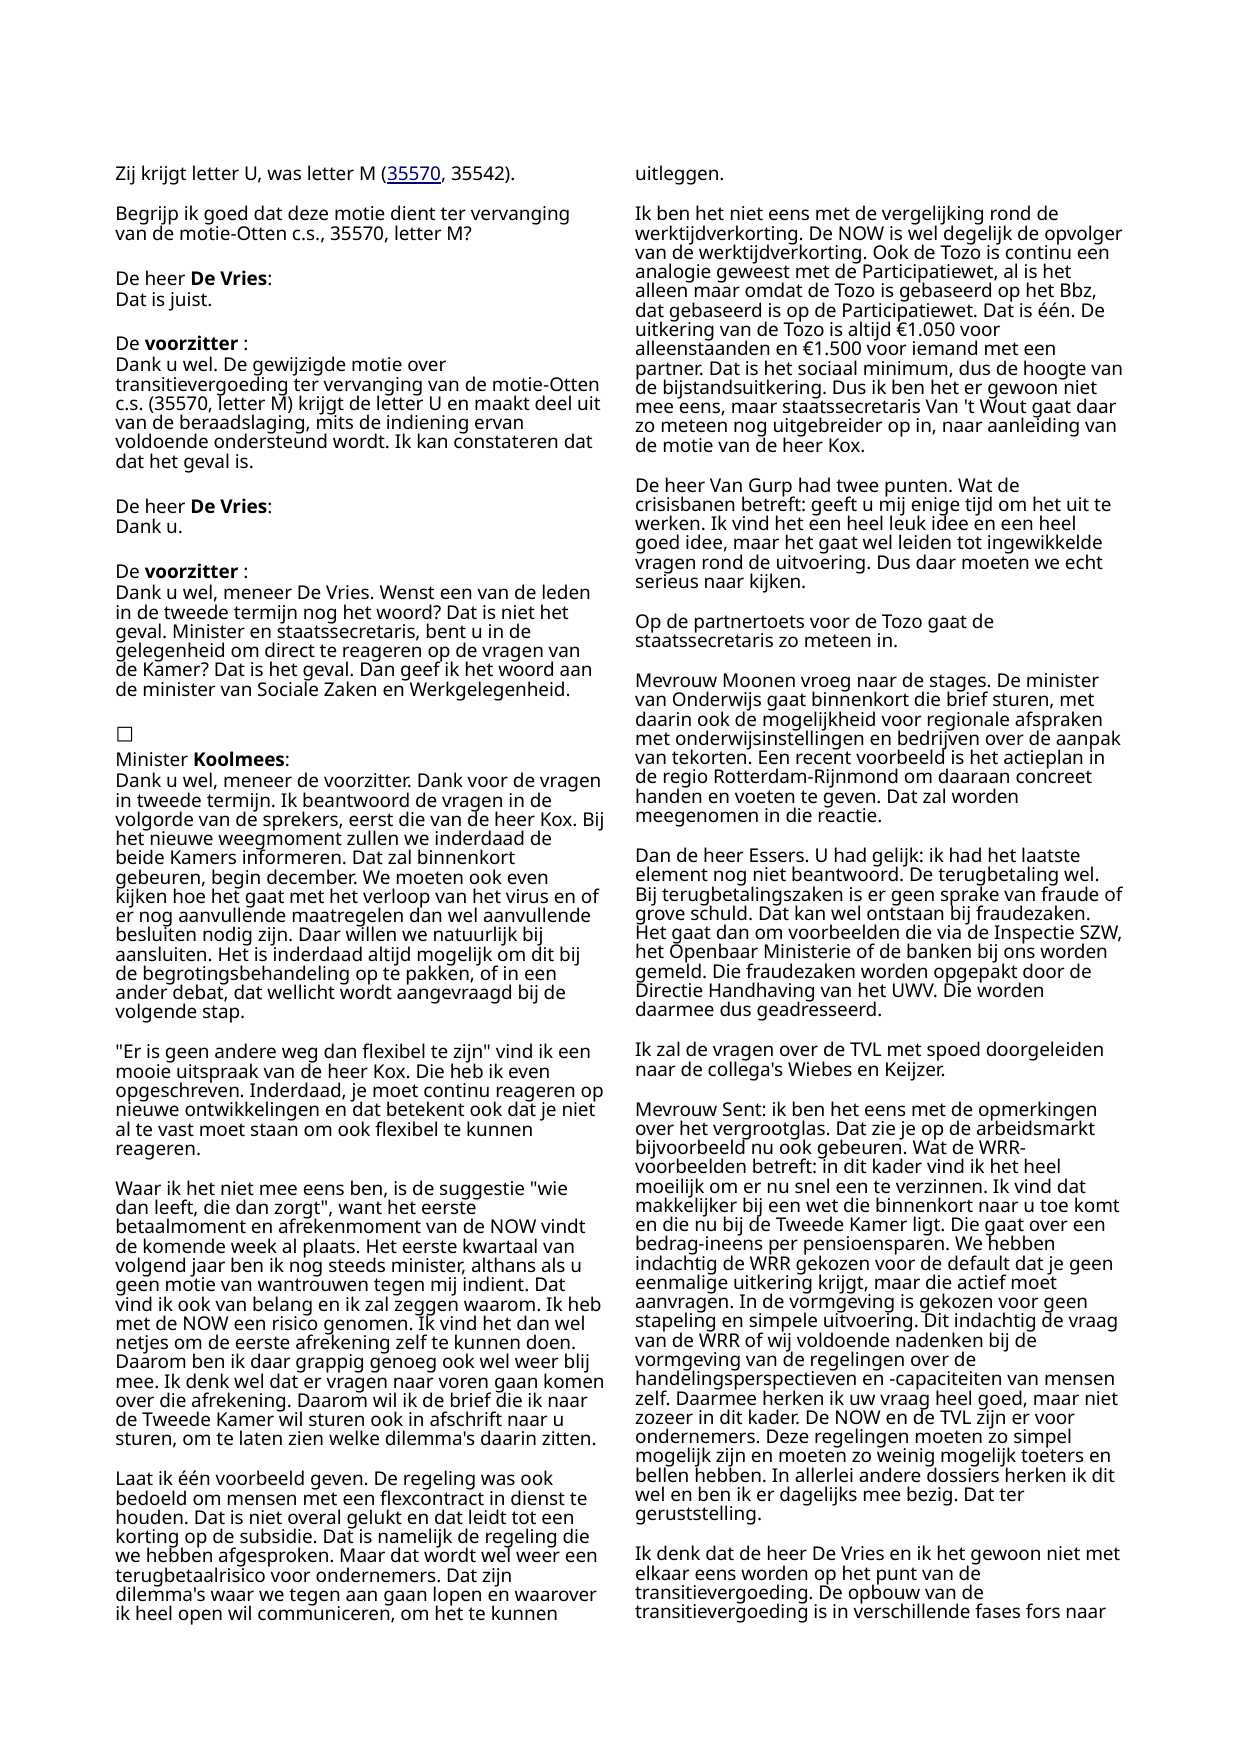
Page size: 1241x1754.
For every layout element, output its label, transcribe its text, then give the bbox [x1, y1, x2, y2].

text Mevrouw Sent: ik ben het eens met de opmerkingen over het vergrootglas. Dat zie je op de arbeidsmarkt bijvoorbeeld nu ook gebeuren. Wat de WRR-voorbeelden betreft: in dit kader vind ik het heel moeilijk om er nu snel een te verzinnen. Ik vind dat makkelijker bij een wet die binnenkort naar u toe komt en die nu bij de Tweede Kamer ligt. Die gaat over een bedrag-ineens per pensioensparen. We hebben indachtig de WRR gekozen voor de default dat je geen eenmalige uitkering krijgt, maar die actief moet aanvragen. In de vormgeving is gekozen voor geen stapeling en simpele uitvoering. Dit indachtig de vraag van de WRR of wij voldoende nadenken bij de vormgeving van de regelingen over de handelingsperspectieven en -capaciteiten van mensen zelf. Daarmee herken ik uw vraag heel goed, maar niet zozeer in dit kader. De NOW en de TVL zijn er voor ondernemers. Deze regelingen moeten zo simpel mogelijk zijn en moeten zo weinig mogelijk toeters en bellen hebben. In allerlei andere dossiers herken ik dit wel en ben ik er dagelijks mee bezig. Dat ter geruststelling. [635, 1101, 1125, 1524]
text De heer De Vries: [115, 265, 605, 291]
text Op de partnertoets voor de Tozo gaat de staatssecretaris zo meteen in. [635, 613, 1125, 651]
text uitleggen. [635, 165, 1125, 184]
text De heer De Vries: [115, 493, 605, 518]
text De voorzitter : [115, 559, 605, 584]
text Dank u wel, meneer De Vries. Wenst een van de leden in de tweede termijn nog het woord? Dat is niet het geval. Minister en staatssecretaris, bent u in de gelegenheid om direct te reageren op de vragen van de Kamer? Dat is het geval. Dan geef ik het woord aan de minister van Sociale Zaken en Werkgelegenheid. [115, 584, 605, 700]
text Waar ik het niet mee eens ben, is de suggestie "wie dan leeft, die dan zorgt", want het eerste betaalmoment en afrekenmoment van de NOW vindt de komende week al plaats. Het eerste kwartaal van volgend jaar ben ik nog steeds minister, althans als u geen motie van wantrouwen tegen mij indient. Dat vind ik ook van belang en ik zal zeggen waarom. Ik heb met de NOW een risico genomen. Ik vind het dan wel netjes om de eerste afrekening zelf te kunnen doen. Daarom ben ik daar grappig genoeg ook wel weer blij mee. Ik denk wel dat er vragen naar voren gaan komen over die afrekening. Daarom wil ik de brief die ik naar de Tweede Kamer wil sturen ook in afschrift naar u sturen, om te laten zien welke dilemma's daarin zitten. [115, 1180, 605, 1450]
text Ik zal de vragen over de TVL met spoed doorgeleiden naar de collega's Wiebes en Keijzer. [635, 1041, 1125, 1080]
text Ik ben het niet eens met de vergelijking rond de werktijdverkorting. De NOW is wel degelijk de opvolger van de werktijdverkorting. Ook de Tozo is continu een analogie geweest met de Participatiewet, al is het alleen maar omdat de Tozo is gebaseerd op het Bbz, dat gebaseerd is op de Participatiewet. Dat is één. De uitkering van de Tozo is altijd €1.050 voor alleenstaanden en €1.500 voor iemand met een partner. Dat is het sociaal minimum, dus de hoogte van de bijstandsuitkering. Dus ik ben het er gewoon niet mee eens, maar staatssecretaris Van 't Wout gaat daar zo meteen nog uitgebreider op in, naar aanleiding van de motie van de heer Kox. [635, 205, 1125, 456]
text Zij krijgt letter U, was letter M (35570, 35542). [115, 165, 605, 184]
text Dan de heer Essers. U had gelijk: ik had het laatste element nog niet beantwoord. De terugbetaling wel. Bij terugbetalingszaken is er geen sprake van fraude of grove schuld. Dat kan wel ontstaan bij fraudezaken. Het gaat dan om voorbeelden die via de Inspectie SZW, het Openbaar Ministerie of de banken bij ons worden gemeld. Die fraudezaken worden opgepakt door de Directie Handhaving van het UWV. Die worden daarmee dus geadresseerd. [635, 847, 1125, 1021]
text ⬜ [115, 721, 605, 747]
text Dank u. [115, 518, 605, 538]
text Dank u wel. De gewijzigde motie over transitievergoeding ter vervanging van de motie-Otten c.s. (35570, letter M) krijgt de letter U en maakt deel uit van de beraadslaging, mits de indiening ervan voldoende ondersteund wordt. Ik kan constateren dat dat het geval is. [115, 356, 605, 472]
text Dat is juist. [115, 291, 605, 310]
text Laat ik één voorbeeld geven. De regeling was ook bedoeld om mensen met een flexcontract in dienst te houden. Dat is niet overal gelukt en dat leidt tot een korting op de subsidie. Dat is namelijk de regeling die we hebben afgesproken. Maar dat wordt wel weer een terugbetaalrisico voor ondernemers. Dat zijn dilemma's waar we tegen aan gaan lopen en waarover ik heel open wil communiceren, om het te kunnen [115, 1470, 605, 1624]
text "Er is geen andere weg dan flexibel te zijn" vind ik een mooie uitspraak van de heer Kox. Die heb ik even opgeschreven. Inderdaad, je moet continu reageren op nieuwe ontwikkelingen en dat betekent ook dat je niet al te vast moet staan om ook flexibel te kunnen reageren. [115, 1043, 605, 1159]
text Minister Koolmees: [115, 747, 605, 772]
text De heer Van Gurp had twee punten. Wat de crisisbanen betreft: geeft u mij enige tijd om het uit te werken. Ik vind het een heel leuk idee en een heel goed idee, maar het gaat wel leiden tot ingewikkelde vragen rond de uitvoering. Dus daar moeten we echt serieus naar kijken. [635, 477, 1125, 592]
text Dank u wel, meneer de voorzitter. Dank voor de vragen in tweede termijn. Ik beantwoord de vragen in de volgorde van de sprekers, eerst die van de heer Kox. Bij het nieuwe weegmoment zullen we inderdaad de beide Kamers informeren. Dat zal binnenkort gebeuren, begin december. We moeten ook even kijken hoe het gaat met het verloop van het virus en of er nog aanvullende maatregelen dan wel aanvullende besluiten nodig zijn. Daar willen we natuurlijk bij aansluiten. Het is inderdaad altijd mogelijk om dit bij de begrotingsbehandeling op te pakken, of in een ander debat, dat wellicht wordt aangevraagd bij de volgende stap. [115, 772, 605, 1023]
text Ik denk dat de heer De Vries en ik het gewoon niet met elkaar eens worden op het punt van de transitievergoeding. De opbouw van de transitievergoeding is in verschillende fases fors naar [635, 1545, 1125, 1622]
text De voorzitter : [115, 331, 605, 356]
text Mevrouw Moonen vroeg naar de stages. De minister van Onderwijs gaat binnenkort die brief sturen, met daarin ook de mogelijkheid voor regionale afspraken met onderwijsinstellingen en bedrijven over de aanpak van tekorten. Een recent voorbeeld is het actieplan in de regio Rotterdam-Rijnmond om daaraan concreet handen en voeten te geven. Dat zal worden meegenomen in die reactie. [635, 672, 1125, 826]
text Begrijp ik goed dat deze motie dient ter vervanging van de motie-Otten c.s., 35570, letter M? [115, 205, 605, 244]
